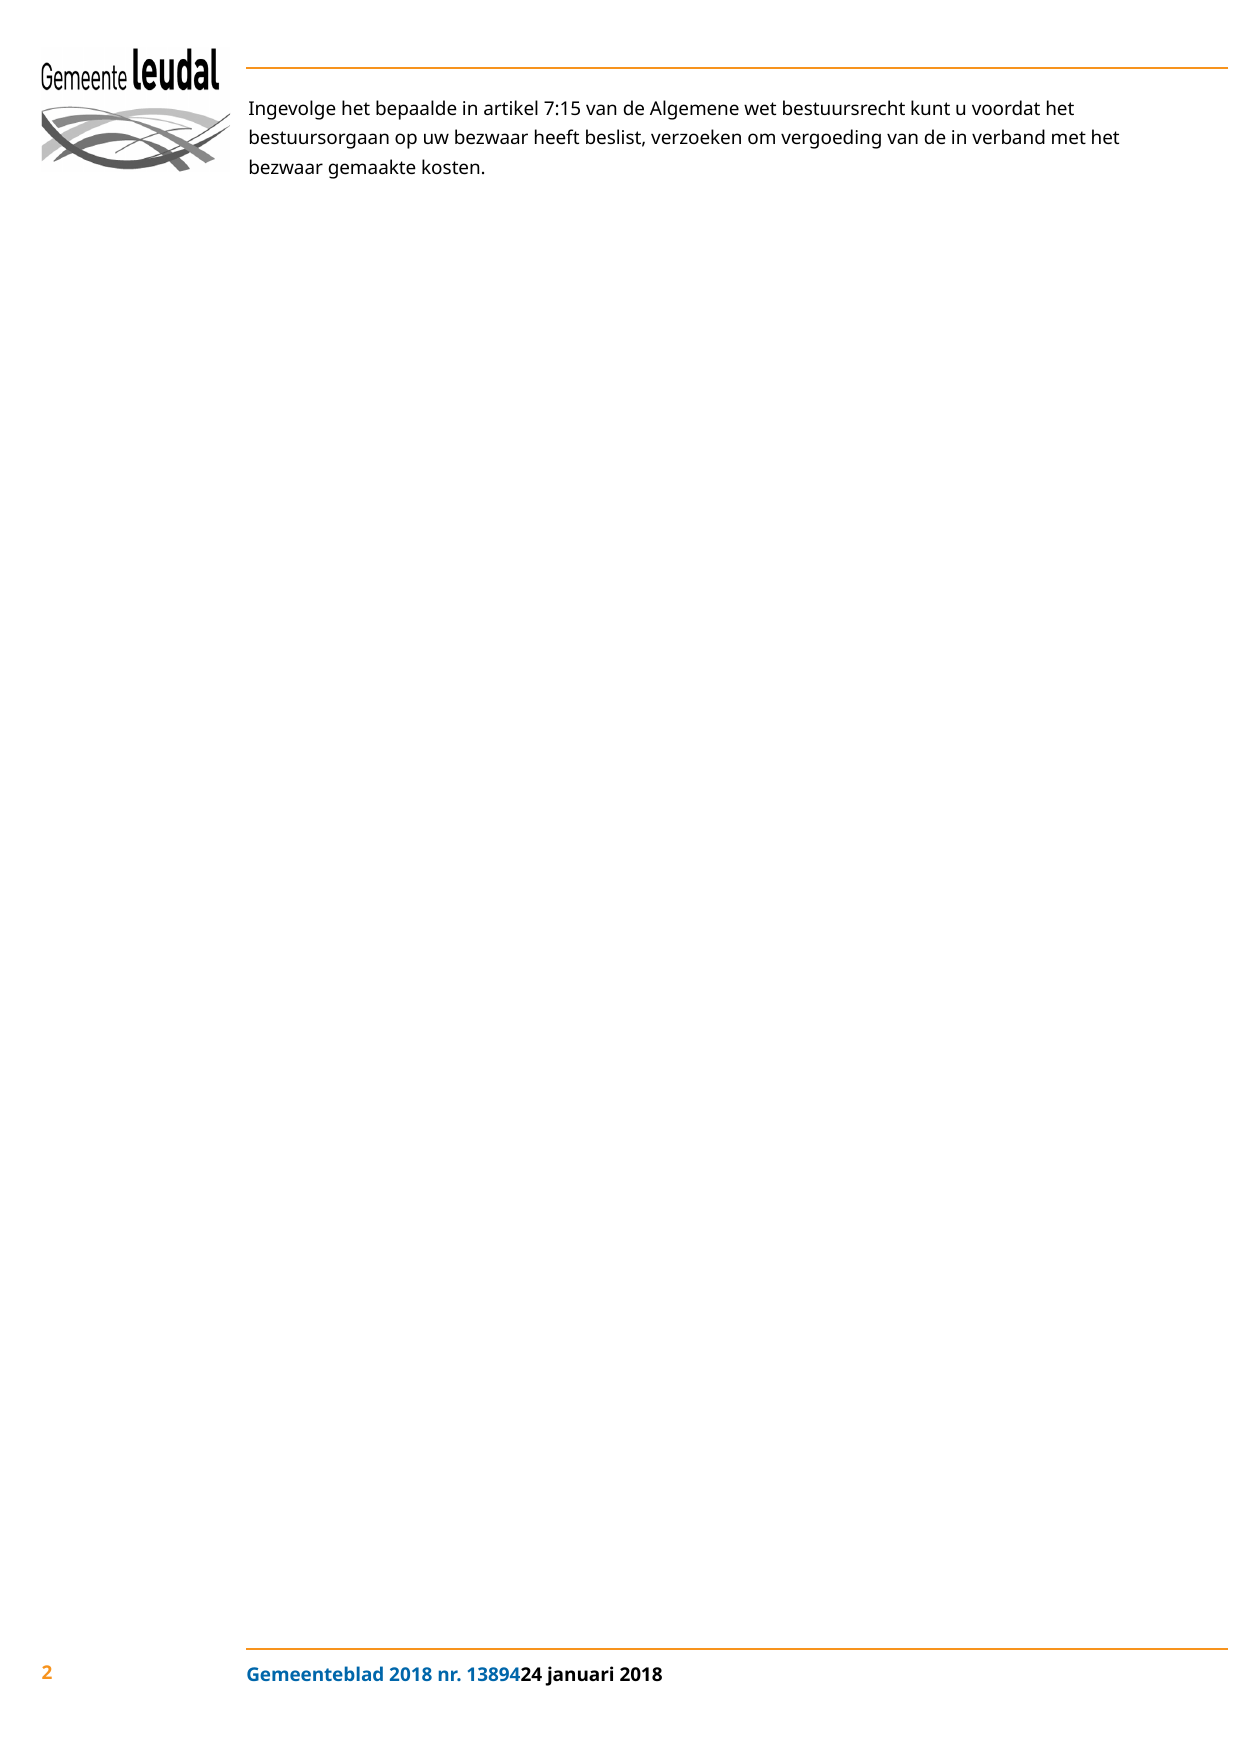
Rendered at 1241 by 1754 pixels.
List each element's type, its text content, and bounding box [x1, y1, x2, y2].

text Ingevolge het bepaalde in artikel 7:15 van de Algemene wet bestuursrecht kunt u voordat het bestuursorgaan op uw bezwaar heeft beslist, verzoeken om vergoeding van de in verband met het bezwaar gemaakte kosten. [248, 95, 1152, 180]
picture [41, 47, 231, 172]
